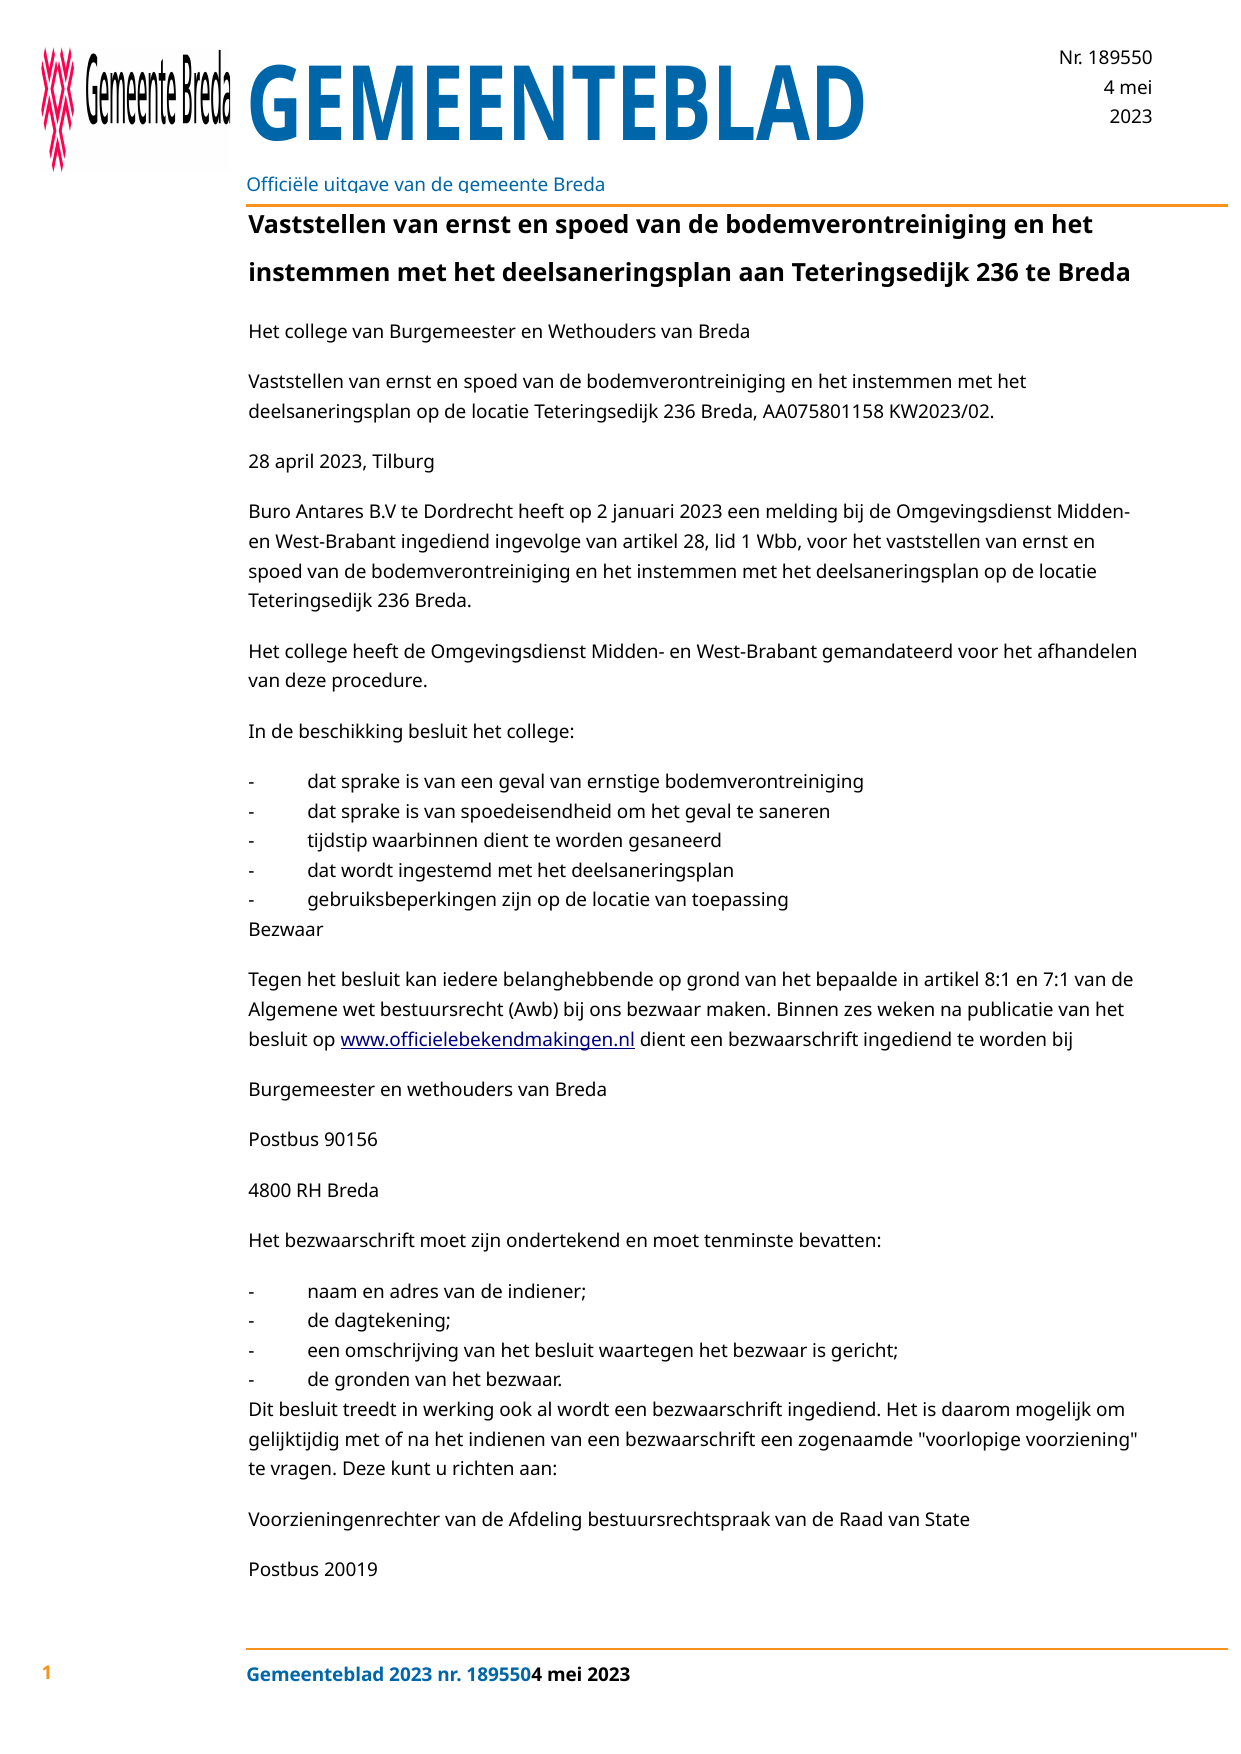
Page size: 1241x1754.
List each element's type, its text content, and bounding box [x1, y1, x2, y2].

list gebruiksbeperkingen zijn op de locatie van toepassing [248, 887, 1152, 912]
text Het college heeft de Omgevingsdienst Midden- en West-Brabant gemandateerd voor het afhandelen van deze procedure. [248, 638, 1152, 693]
text Vaststellen van ernst en spoed van de bodemverontreiniging en het instemmen met het deelsaneringsplan aan Teteringsedijk 236 te Breda [248, 207, 1152, 288]
text Het college van Burgemeester en Wethouders van Breda [248, 318, 1152, 344]
text Bezwaar [248, 916, 1152, 942]
list dat sprake is van een geval van ernstige bodemverontreiniging [248, 768, 1152, 794]
text Tegen het besluit kan iedere belanghebbende op grond van het bepaalde in artikel 8:1 en 7:1 van de Algemene wet bestuursrecht (Awb) bij ons bezwaar maken. Binnen zes weken na publicatie van het besluit op www.officielebekendmakingen.nl dient een bezwaarschrift ingediend te worden bij [248, 967, 1152, 1052]
list de dagtekening; [248, 1307, 1152, 1333]
list de gronden van het bezwaar. [248, 1367, 1152, 1392]
text Vaststellen van ernst en spoed van de bodemverontreiniging en het instemmen met het deelsaneringsplan op de locatie Teteringsedijk 236 Breda, AA075801158 KW2023/02. [248, 368, 1152, 424]
text 28 april 2023, Tilburg [248, 448, 1152, 474]
text Voorzieningenrechter van de Afdeling bestuursrechtspraak van de Raad van State [248, 1506, 1152, 1532]
picture [41, 47, 231, 172]
list tijdstip waarbinnen dient te worden gesaneerd [248, 827, 1152, 853]
text In de beschikking besluit het college: [248, 718, 1152, 744]
text Burgemeester en wethouders van Breda [248, 1076, 1152, 1102]
text Postbus 20019 [248, 1556, 1152, 1582]
text Postbus 90156 [248, 1127, 1152, 1152]
list naam en adres van de indiener; [248, 1278, 1152, 1304]
text Het bezwaarschrift moet zijn ondertekend en moet tenminste bevatten: [248, 1227, 1152, 1253]
text Buro Antares B.V te Dordrecht heeft op 2 januari 2023 een melding bij de Omgevingsdienst Midden- en West-Brabant ingediend ingevolge van artikel 28, lid 1 Wbb, voor het vaststellen van ernst en spoed van de bodemverontreiniging en het instemmen met het deelsaneringsplan op de locatie Teteringsedijk 236 Breda. [248, 499, 1152, 613]
text 4800 RH Breda [248, 1177, 1152, 1203]
list dat sprake is van spoedeisendheid om het geval te saneren [248, 798, 1152, 824]
list dat wordt ingestemd met het deelsaneringsplan [248, 857, 1152, 883]
list een omschrijving van het besluit waartegen het bezwaar is gericht; [248, 1337, 1152, 1363]
text Dit besluit treedt in werking ook al wordt een bezwaarschrift ingediend. Het is daarom mogelijk om gelijktijdig met of na het indienen van een bezwaarschrift een zogenaamde "voorlopige voorziening" te vragen. Deze kunt u richten aan: [248, 1396, 1152, 1481]
